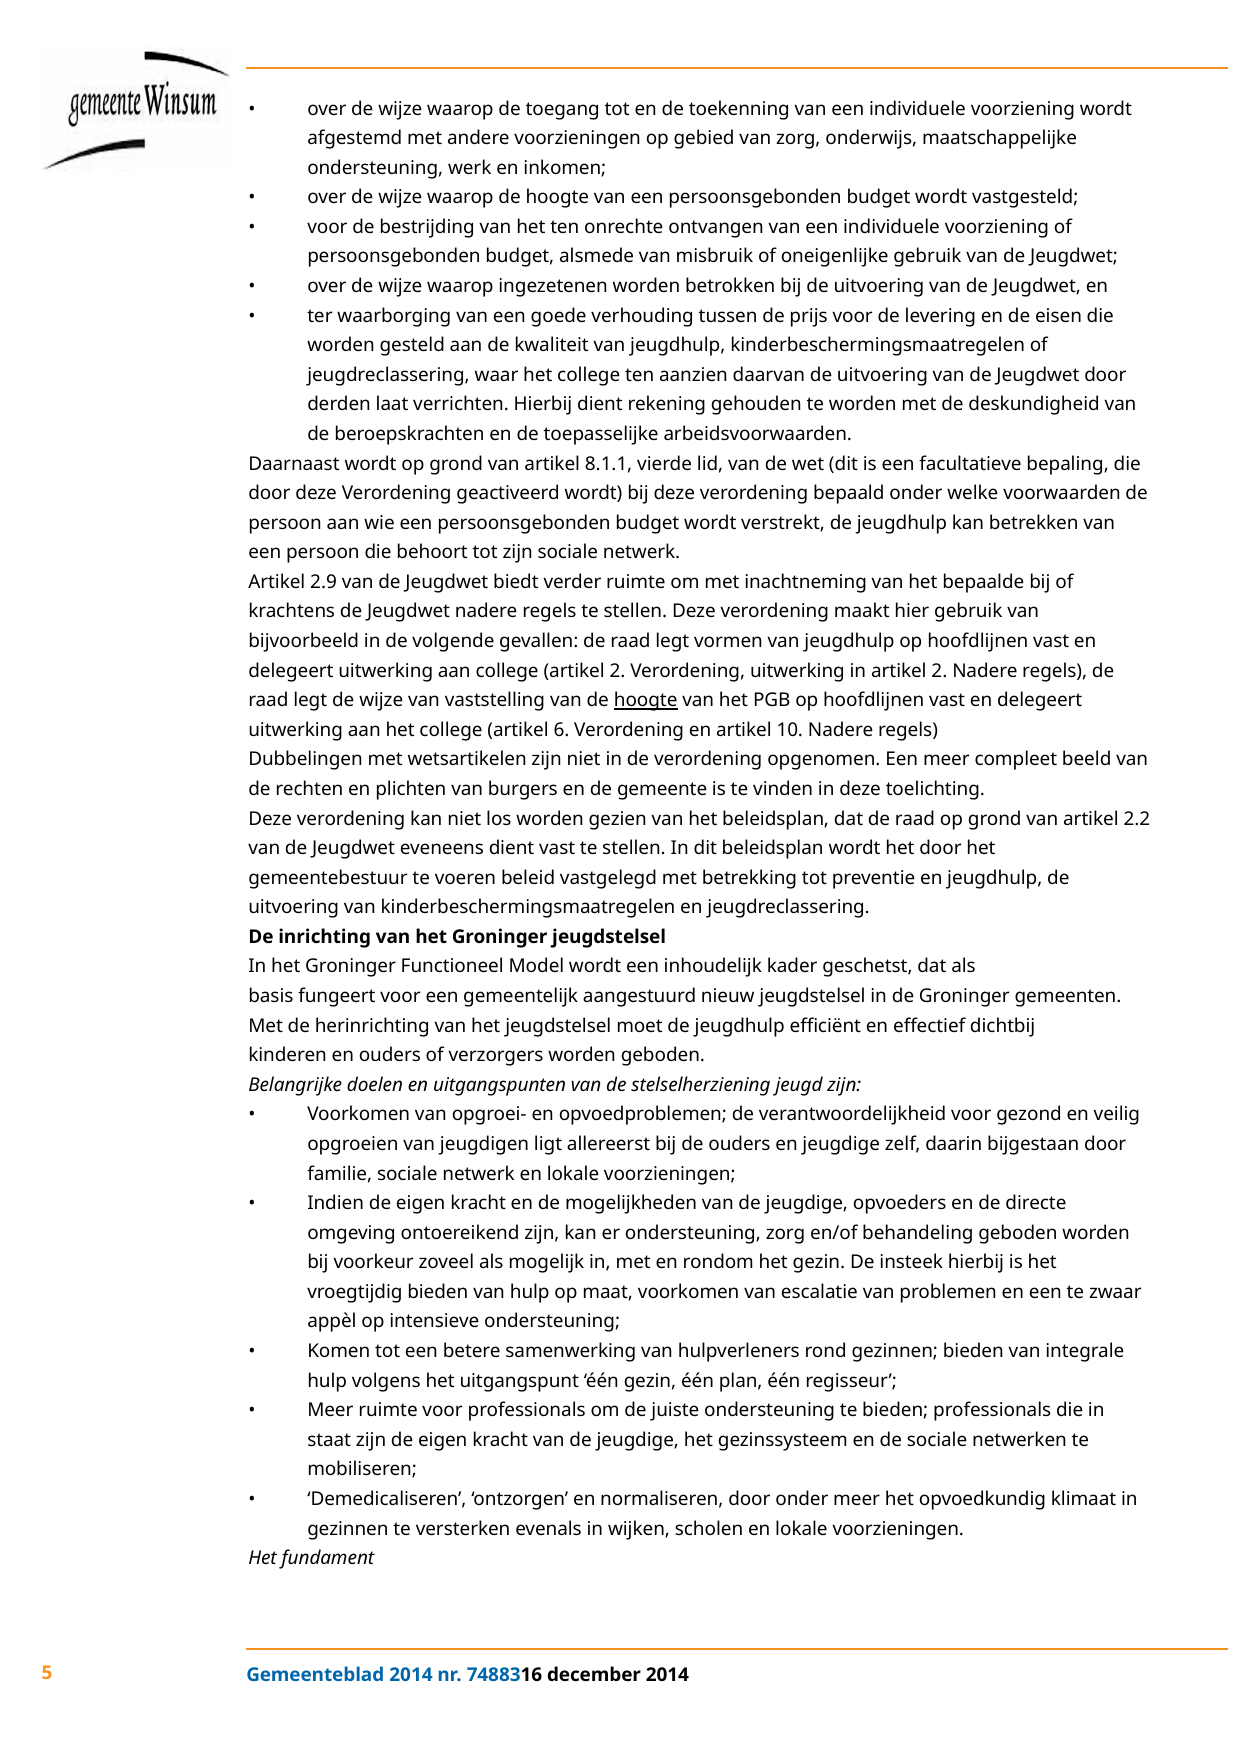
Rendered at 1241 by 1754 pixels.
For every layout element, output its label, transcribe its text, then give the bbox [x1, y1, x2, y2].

list Voorkomen van opgroei- en opvoedproblemen; de verantwoordelijkheid voor gezond en veilig opgroeien van jeugdigen ligt allereerst bij de ouders en jeugdige zelf, daarin bijgestaan door familie, sociale netwerk en lokale voorzieningen; [248, 1101, 1152, 1186]
list over de wijze waarop de toegang tot en de toekenning van een individuele voorziening wordt afgestemd met andere voorzieningen op gebied van zorg, onderwijs, maatschappelijke ondersteuning, werk en inkomen; [248, 95, 1152, 180]
text Het fundament [248, 1544, 1152, 1570]
text basis fungeert voor een gemeentelijk aangestuurd nieuw jeugdstelsel in de Groninger gemeenten. [248, 982, 1152, 1008]
text In het Groninger Functioneel Model wordt een inhoudelijk kader geschetst, dat als [248, 953, 1152, 978]
text Dubbelingen met wetsartikelen zijn niet in de verordening opgenomen. Een meer compleet beeld van de rechten en plichten van burgers en de gemeente is te vinden in deze toelichting. [248, 746, 1152, 801]
list over de wijze waarop de hoogte van een persoonsgebonden budget wordt vastgesteld; [248, 183, 1152, 209]
list over de wijze waarop ingezetenen worden betrokken bij de uitvoering van de Jeugdwet, en [248, 272, 1152, 298]
picture [41, 47, 231, 172]
list voor de bestrijding van het ten onrechte ontvangen van een individuele voorziening of persoonsgebonden budget, alsmede van misbruik of oneigenlijke gebruik van de Jeugdwet; [248, 213, 1152, 268]
text Daarnaast wordt op grond van artikel 8.1.1, vierde lid, van de wet (dit is een facultatieve bepaling, die door deze Verordening geactiveerd wordt) bij deze verordening bepaald onder welke voorwaarden de persoon aan wie een persoonsgebonden budget wordt verstrekt, de jeugdhulp kan betrekken van een persoon die behoort tot zijn sociale netwerk. [248, 450, 1152, 564]
text Met de herinrichting van het jeugdstelsel moet de jeugdhulp efficiënt en effectief dichtbij [248, 1012, 1152, 1038]
text Deze verordening kan niet los worden gezien van het beleidsplan, dat de raad op grond van artikel 2.2 van de Jeugdwet eveneens dient vast te stellen. In dit beleidsplan wordt het door het gemeentebestuur te voeren beleid vastgelegd met betrekking tot preventie en jeugdhulp, de uitvoering van kinderbeschermingsmaatregelen en jeugdreclassering. [248, 805, 1152, 919]
text Artikel 2.9 van de Jeugdwet biedt verder ruimte om met inachtneming van het bepaalde bij of krachtens de Jeugdwet nadere regels te stellen. Deze verordening maakt hier gebruik van bijvoorbeeld in de volgende gevallen: de raad legt vormen van jeugdhulp op hoofdlijnen vast en delegeert uitwerking aan college (artikel 2. Verordening, uitwerking in artikel 2. Nadere regels), de raad legt de wijze van vaststelling van de hoogte van het PGB op hoofdlijnen vast en delegeert uitwerking aan het college (artikel 6. Verordening en artikel 10. Nadere regels) [248, 568, 1152, 742]
list ter waarborging van een goede verhouding tussen de prijs voor de levering en de eisen die worden gesteld aan de kwaliteit van jeugdhulp, kinderbeschermingsmaatregelen of jeugdreclassering, waar het college ten aanzien daarvan de uitvoering van de Jeugdwet door derden laat verrichten. Hierbij dient rekening gehouden te worden met de deskundigheid van de beroepskrachten en de toepasselijke arbeidsvoorwaarden. [248, 302, 1152, 446]
list Komen tot een betere samenwerking van hulpverleners rond gezinnen; bieden van integrale hulp volgens het uitgangspunt ‘één gezin, één plan, één regisseur’; [248, 1337, 1152, 1393]
text kinderen en ouders of verzorgers worden geboden. [248, 1041, 1152, 1067]
list Meer ruimte voor professionals om de juiste ondersteuning te bieden; professionals die in staat zijn de eigen kracht van de jeugdige, het gezinssysteem en de sociale netwerken te mobiliseren; [248, 1396, 1152, 1481]
text Belangrijke doelen en uitgangspunten van de stelselherziening jeugd zijn: [248, 1071, 1152, 1097]
list Indien de eigen kracht en de mogelijkheden van de jeugdige, opvoeders en de directe omgeving ontoereikend zijn, kan er ondersteuning, zorg en/of behandeling geboden worden bij voorkeur zoveel als mogelijk in, met en rondom het gezin. De insteek hierbij is het vroegtijdig bieden van hulp op maat, voorkomen van escalatie van problemen en een te zwaar appèl op intensieve ondersteuning; [248, 1189, 1152, 1333]
text De inrichting van het Groninger jeugdstelsel [248, 923, 1152, 949]
list ‘Demedicaliseren’, ‘ontzorgen’ en normaliseren, door onder meer het opvoedkundig klimaat in gezinnen te versterken evenals in wijken, scholen en lokale voorzieningen. [248, 1485, 1152, 1541]
